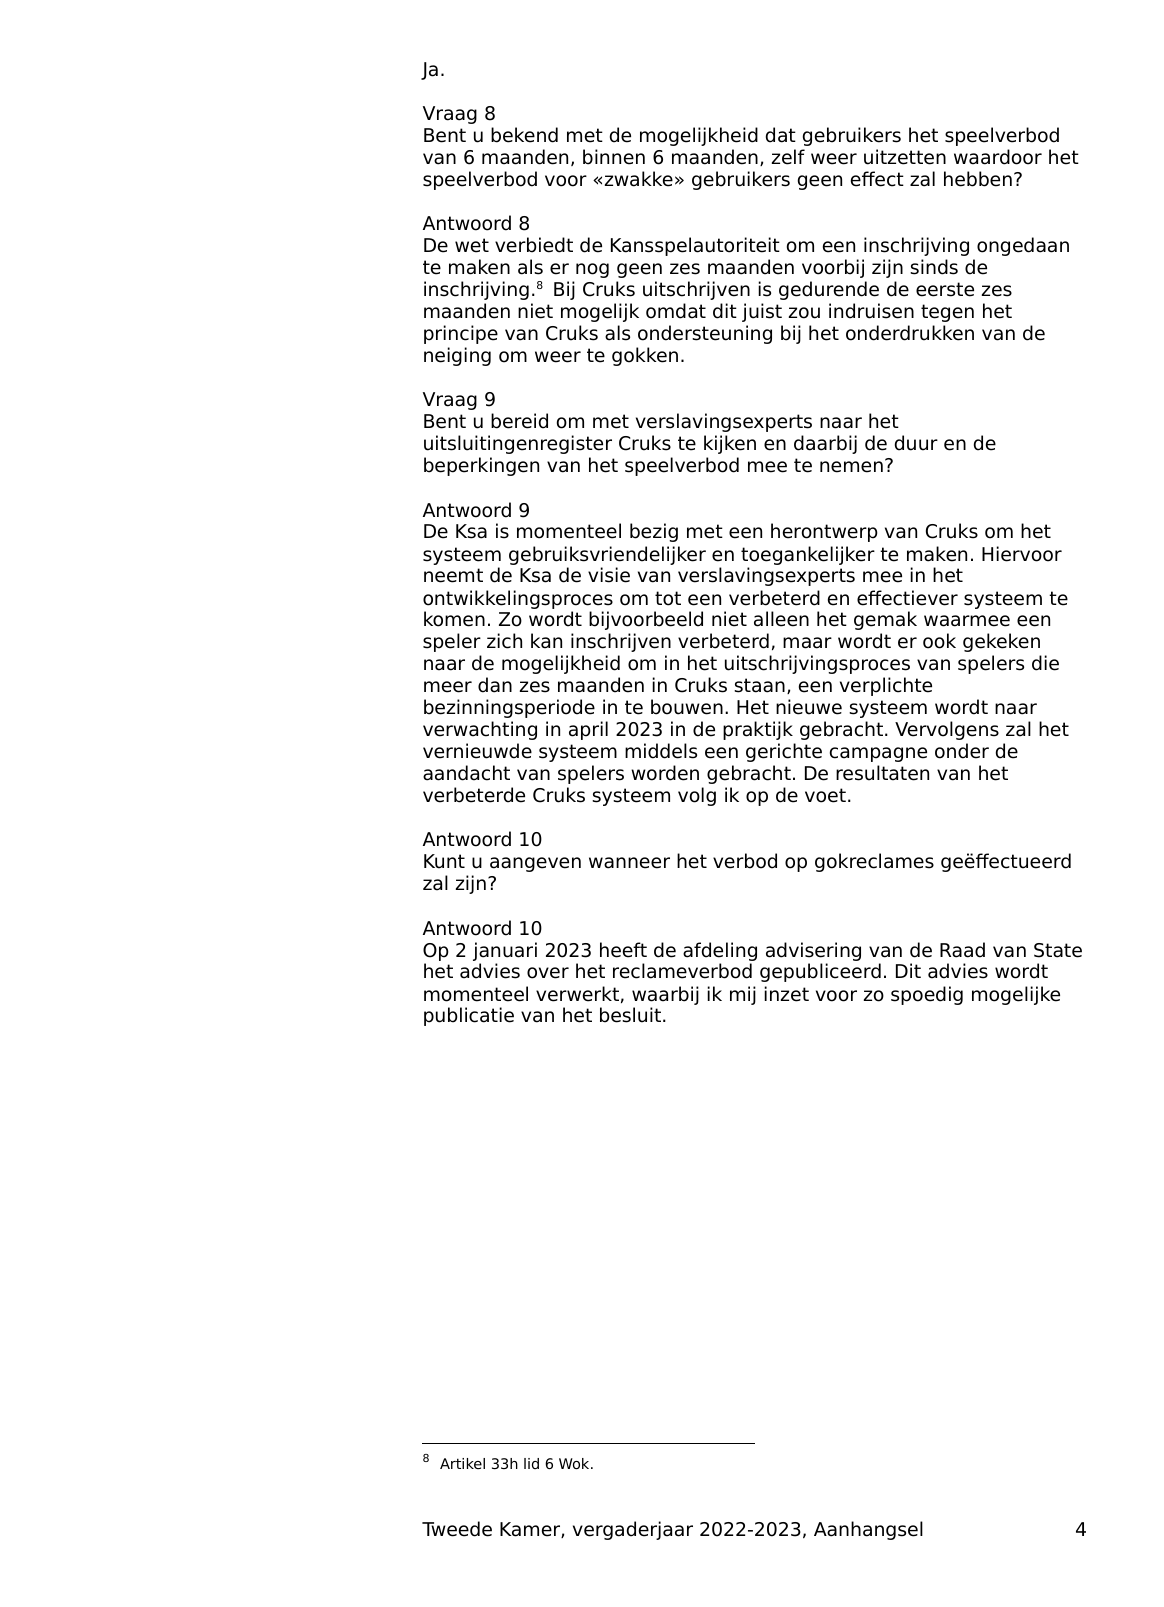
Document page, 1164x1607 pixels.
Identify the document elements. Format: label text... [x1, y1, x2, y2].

text Kunt u aangeven wanneer het verbod op gokreclames geëffectueerd zal zijn? [422, 851, 1087, 895]
text Ja. [422, 59, 1087, 81]
text Vraag 9 [422, 389, 1087, 411]
text Antwoord 10 [422, 829, 1087, 851]
text Vraag 8 [422, 103, 1087, 125]
text Antwoord 8 [422, 213, 1087, 235]
text Antwoord 9 [422, 499, 1087, 521]
text De wet verbiedt de Kansspelautoriteit om een inschrijving ongedaan te maken als er nog geen zes maanden voorbij zijn sinds de inschrijving. Bij Cruks uitschrijven is gedurende de eerste zes maanden niet mogelijk omdat dit juist zou indruisen tegen het principe van Cruks als ondersteuning bij het onderdrukken van de neiging om weer te gokken. [422, 235, 1087, 367]
text De Ksa is momenteel bezig met een herontwerp van Cruks om het systeem gebruiksvriendelijker en toegankelijker te maken. Hiervoor neemt de Ksa de visie van verslavingsexperts mee in het ontwikkelingsproces om tot een verbeterd en effectiever systeem te komen. Zo wordt bijvoorbeeld niet alleen het gemak waarmee een speler zich kan inschrijven verbeterd, maar wordt er ook gekeken naar de mogelijkheid om in het uitschrijvingsproces van spelers die meer dan zes maanden in Cruks staan, een verplichte bezinningsperiode in te bouwen. Het nieuwe systeem wordt naar verwachting in april 2023 in de praktijk gebracht. Vervolgens zal het vernieuwde systeem middels een gerichte campagne onder de aandacht van spelers worden gebracht. De resultaten van het verbeterde Cruks systeem volg ik op de voet. [422, 521, 1087, 807]
text Antwoord 10 [422, 917, 1087, 939]
text Bent u bereid om met verslavingsexperts naar het uitsluitingenregister Cruks te kijken en daarbij de duur en de beperkingen van het speelverbod mee te nemen? [422, 411, 1087, 477]
text Op 2 januari 2023 heeft de afdeling advisering van de Raad van State het advies over het reclameverbod gepubliceerd. Dit advies wordt momenteel verwerkt, waarbij ik mij inzet voor zo spoedig mogelijke publicatie van het besluit. [422, 939, 1087, 1027]
text Bent u bekend met de mogelijkheid dat gebruikers het speelverbod van 6 maanden, binnen 6 maanden, zelf weer uitzetten waardoor het speelverbod voor «zwakke» gebruikers geen effect zal hebben? [422, 125, 1087, 191]
text Artikel 33h lid 6 Wok. [422, 1452, 1087, 1474]
